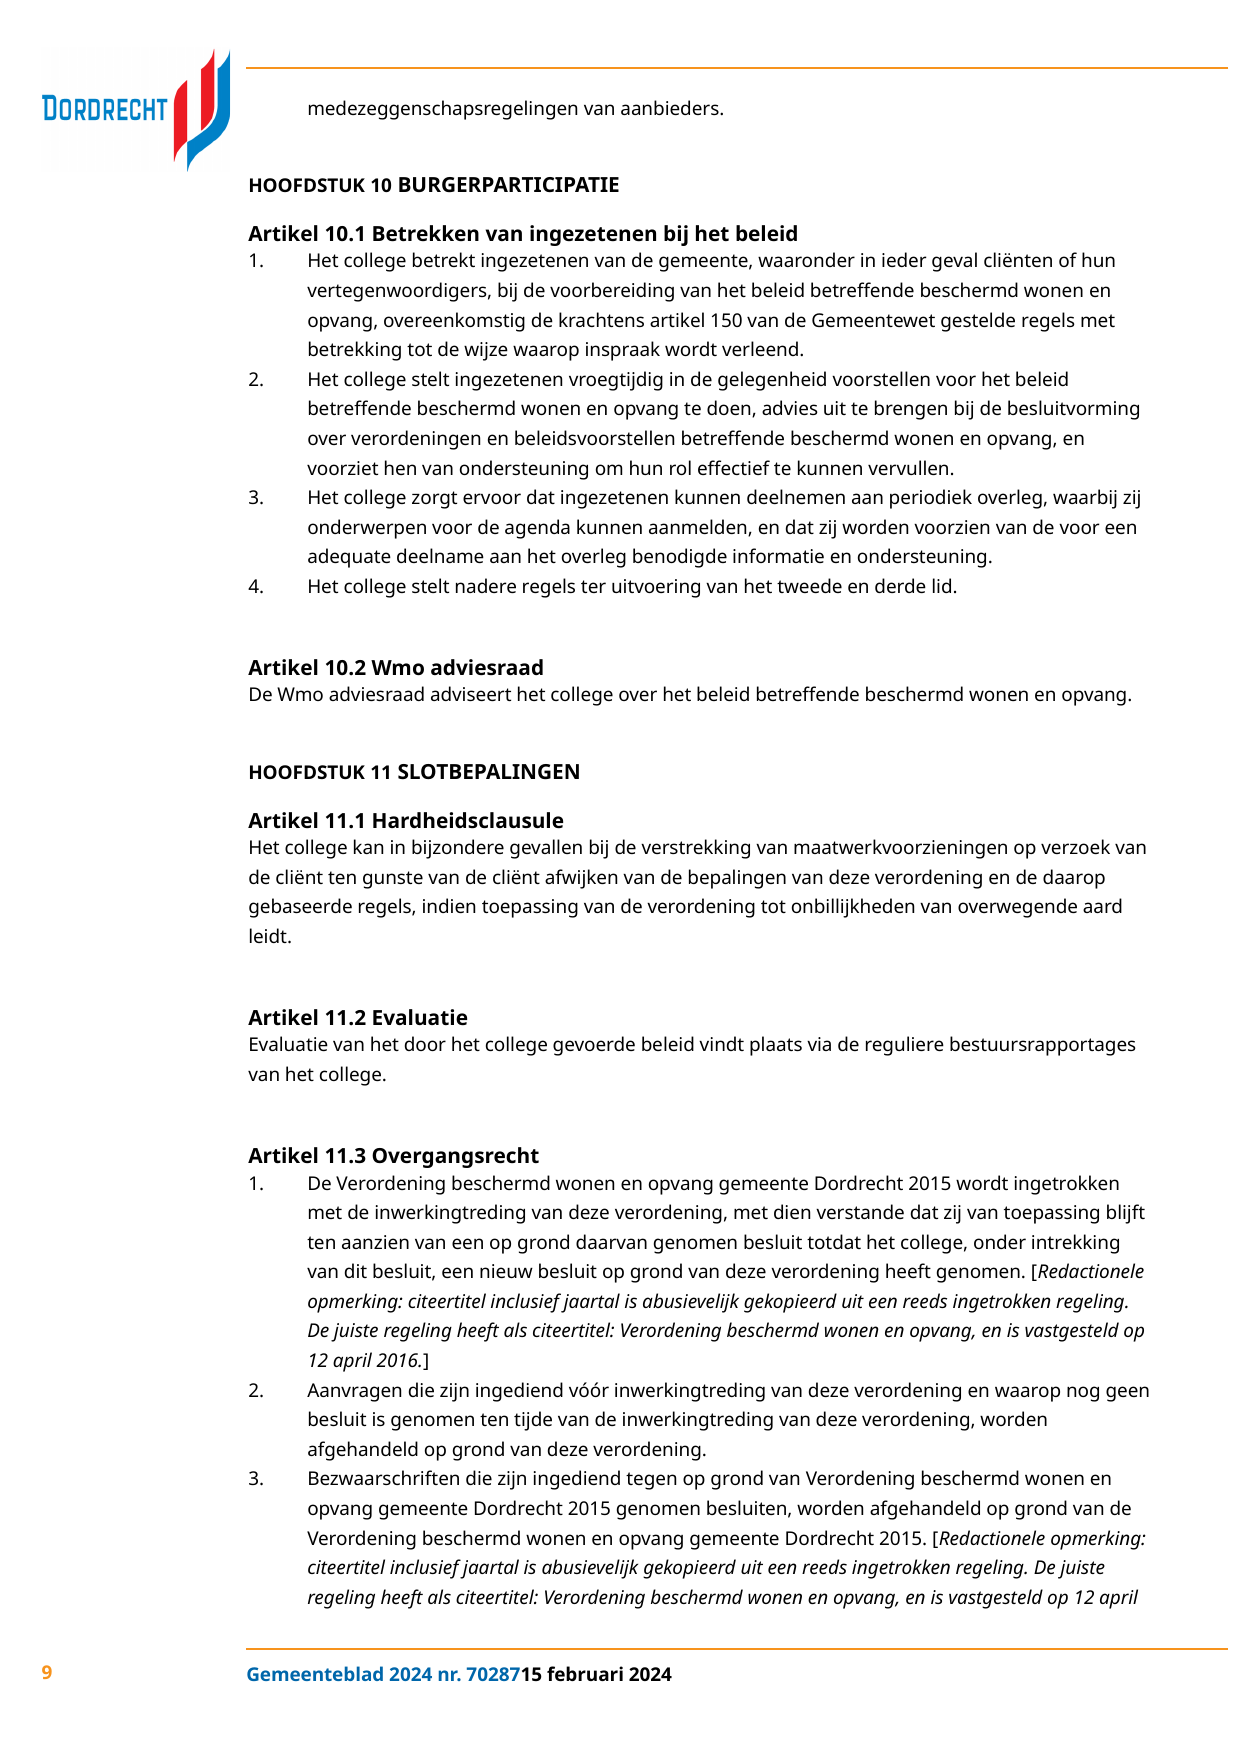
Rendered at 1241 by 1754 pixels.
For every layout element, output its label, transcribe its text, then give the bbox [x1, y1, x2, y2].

list medezeggenschapsregelingen van aanbieders. [248, 95, 1152, 121]
text HOOFDSTUK 11 SLOTBEPALINGEN [248, 757, 1152, 785]
list Het college stelt nadere regels ter uitvoering van het tweede en derde lid. [248, 573, 1152, 599]
list Bezwaarschriften die zijn ingediend tegen op grond van Verordening beschermd wonen en opvang gemeente Dordrecht 2015 genomen besluiten, worden afgehandeld op grond van de Verordening beschermd wonen en opvang gemeente Dordrecht 2015. [Redactionele opmerking: citeertitel inclusief jaartal is abusievelijk gekopieerd uit een reeds ingetrokken regeling. De juiste regeling heeft als citeertitel: Verordening beschermd wonen en opvang, en is vastgesteld op 12 april [248, 1466, 1152, 1609]
list Aanvragen die zijn ingediend vóór inwerkingtreding van deze verordening en waarop nog geen besluit is genomen ten tijde van de inwerkingtreding van deze verordening, worden afgehandeld op grond van deze verordening. [248, 1377, 1152, 1462]
list Het college stelt ingezetenen vroegtijdig in de gelegenheid voorstellen voor het beleid betreffende beschermd wonen en opvang te doen, advies uit te brengen bij de besluitvorming over verordeningen en beleidsvoorstellen betreffende beschermd wonen en opvang, en voorziet hen van ondersteuning om hun rol effectief te kunnen vervullen. [248, 366, 1152, 481]
list De Verordening beschermd wonen en opvang gemeente Dordrecht 2015 wordt ingetrokken met de inwerkingtreding van deze verordening, met dien verstande dat zij van toepassing blijft ten aanzien van een op grond daarvan genomen besluit totdat het college, onder intrekking van dit besluit, een nieuw besluit op grond van deze verordening heeft genomen. [Redactionele opmerking: citeertitel inclusief jaartal is abusievelijk gekopieerd uit een reeds ingetrokken regeling. De juiste regeling heeft als citeertitel: Verordening beschermd wonen en opvang, en is vastgesteld op 12 april 2016.] [248, 1170, 1152, 1373]
list Het college zorgt ervoor dat ingezetenen kunnen deelnemen aan periodiek overleg, waarbij zij onderwerpen voor de agenda kunnen aanmelden, en dat zij worden voorzien van de voor een adequate deelname aan het overleg benodigde informatie en ondersteuning. [248, 484, 1152, 569]
text Het college kan in bijzondere gevallen bij de verstrekking van maatwerkvoorzieningen op verzoek van de cliënt ten gunste van de cliënt afwijken van de bepalingen van deze verordening en de daarop gebaseerde regels, indien toepassing van de verordening tot onbillijkheden van overwegende aard leidt. [248, 834, 1152, 949]
text Artikel 11.2 Evaluatie [248, 1003, 1152, 1032]
list Het college betrekt ingezetenen van de gemeente, waaronder in ieder geval cliënten of hun vertegenwoordigers, bij de voorbereiding van het beleid betreffende beschermd wonen en opvang, overeenkomstig de krachtens artikel 150 van de Gemeentewet gestelde regels met betrekking tot de wijze waarop inspraak wordt verleend. [248, 248, 1152, 362]
text HOOFDSTUK 10 BURGERPARTICIPATIE [248, 170, 1152, 198]
text Artikel 10.2 Wmo adviesraad [248, 653, 1152, 682]
picture [41, 47, 231, 172]
text Evaluatie van het door het college gevoerde beleid vindt plaats via de reguliere bestuursrapportages van het college. [248, 1032, 1152, 1087]
text Artikel 11.3 Overgangsrecht [248, 1141, 1152, 1170]
text De Wmo adviesraad adviseert het college over het beleid betreffende beschermd wonen en opvang. [248, 682, 1152, 707]
text Artikel 10.1 Betrekken van ingezetenen bij het beleid [248, 219, 1152, 248]
text Artikel 11.1 Hardheidsclausule [248, 806, 1152, 834]
